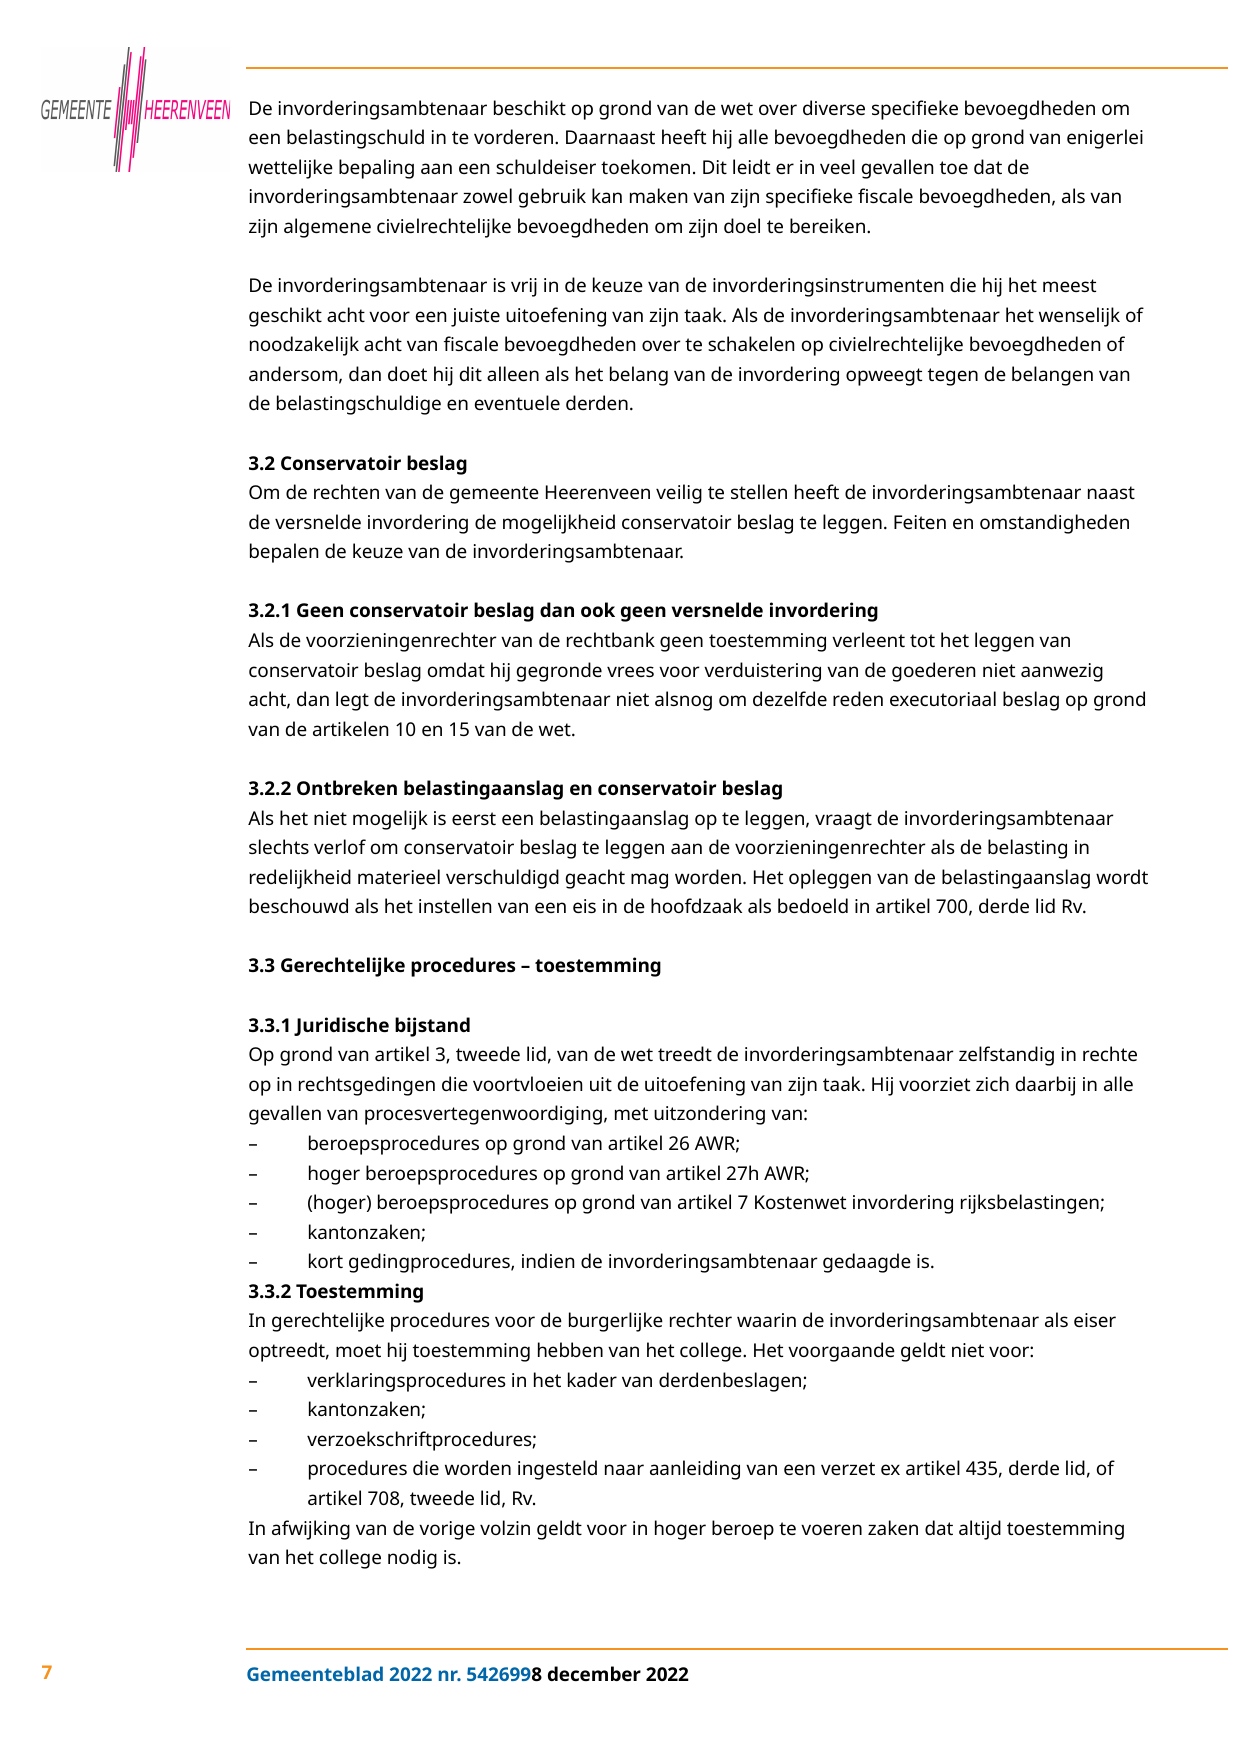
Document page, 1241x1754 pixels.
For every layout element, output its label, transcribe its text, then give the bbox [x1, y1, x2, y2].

text 3.3 Gerechtelijke procedures – toestemming [248, 953, 1152, 978]
text Om de rechten van de gemeente Heerenveen veilig te stellen heeft de invorderingsambtenaar naast de versnelde invordering de mogelijkheid conservatoir beslag te leggen. Feiten en omstandigheden bepalen de keuze van de invorderingsambtenaar. [248, 479, 1152, 564]
text 3.2.1 Geen conservatoir beslag dan ook geen versnelde invordering [248, 598, 1152, 623]
text 3.3.1 Juridische bijstand [248, 1012, 1152, 1038]
list beroepsprocedures op grond van artikel 26 AWR; [248, 1130, 1152, 1156]
text 3.2.2 Ontbreken belastingaanslag en conservatoir beslag [248, 775, 1152, 801]
list kantonzaken; [248, 1396, 1152, 1422]
text In gerechtelijke procedures voor de burgerlijke rechter waarin de invorderingsambtenaar als eiser optreedt, moet hij toestemming hebben van het college. Het voorgaande geldt niet voor: [248, 1308, 1152, 1363]
text Op grond van artikel 3, tweede lid, van de wet treedt de invorderingsambtenaar zelfstandig in rechte op in rechtsgedingen die voortvloeien uit de uitoefening van zijn taak. Hij voorziet zich daarbij in alle gevallen van procesvertegenwoordiging, met uitzondering van: [248, 1041, 1152, 1126]
text Als het niet mogelijk is eerst een belastingaanslag op te leggen, vraagt de invorderingsambtenaar slechts verlof om conservatoir beslag te leggen aan de voorzieningenrechter als de belasting in redelijkheid materieel verschuldigd geacht mag worden. Het opleggen van de belastingaanslag wordt beschouwd als het instellen van een eis in de hoofdzaak als bedoeld in artikel 700, derde lid Rv. [248, 805, 1152, 919]
text De invorderingsambtenaar is vrij in de keuze van de invorderingsinstrumenten die hij het meest geschikt acht voor een juiste uitoefening van zijn taak. Als de invorderingsambtenaar het wenselijk of noodzakelijk acht van fiscale bevoegdheden over te schakelen op civielrechtelijke bevoegdheden of andersom, dan doet hij dit alleen als het belang van de invordering opweegt tegen de belangen van de belastingschuldige en eventuele derden. [248, 272, 1152, 416]
list hoger beroepsprocedures op grond van artikel 27h AWR; [248, 1160, 1152, 1186]
list procedures die worden ingesteld naar aanleiding van een verzet ex artikel 435, derde lid, of artikel 708, tweede lid, Rv. [248, 1456, 1152, 1511]
list kort gedingprocedures, indien de invorderingsambtenaar gedaagde is. [248, 1248, 1152, 1274]
list (hoger) beroepsprocedures op grond van artikel 7 Kostenwet invordering rijksbelastingen; [248, 1189, 1152, 1215]
list verklaringsprocedures in het kader van derdenbeslagen; [248, 1367, 1152, 1393]
text 3.2 Conservatoir beslag [248, 450, 1152, 476]
text In afwijking van de vorige volzin geldt voor in hoger beroep te voeren zaken dat altijd toestemming van het college nodig is. [248, 1515, 1152, 1570]
text 3.3.2 Toestemming [248, 1278, 1152, 1304]
text De invorderingsambtenaar beschikt op grond van de wet over diverse specifieke bevoegdheden om een belastingschuld in te vorderen. Daarnaast heeft hij alle bevoegdheden die op grond van enigerlei wettelijke bepaling aan een schuldeiser toekomen. Dit leidt er in veel gevallen toe dat de invorderingsambtenaar zowel gebruik kan maken van zijn specifieke fiscale bevoegdheden, als van zijn algemene civielrechtelijke bevoegdheden om zijn doel te bereiken. [248, 95, 1152, 239]
list verzoekschriftprocedures; [248, 1426, 1152, 1452]
text Als de voorzieningenrechter van de rechtbank geen toestemming verleent tot het leggen van conservatoir beslag omdat hij gegronde vrees voor verduistering van de goederen niet aanwezig acht, dan legt de invorderingsambtenaar niet alsnog om dezelfde reden executoriaal beslag op grond van de artikelen 10 en 15 van de wet. [248, 627, 1152, 742]
picture [41, 47, 231, 172]
list kantonzaken; [248, 1219, 1152, 1245]
